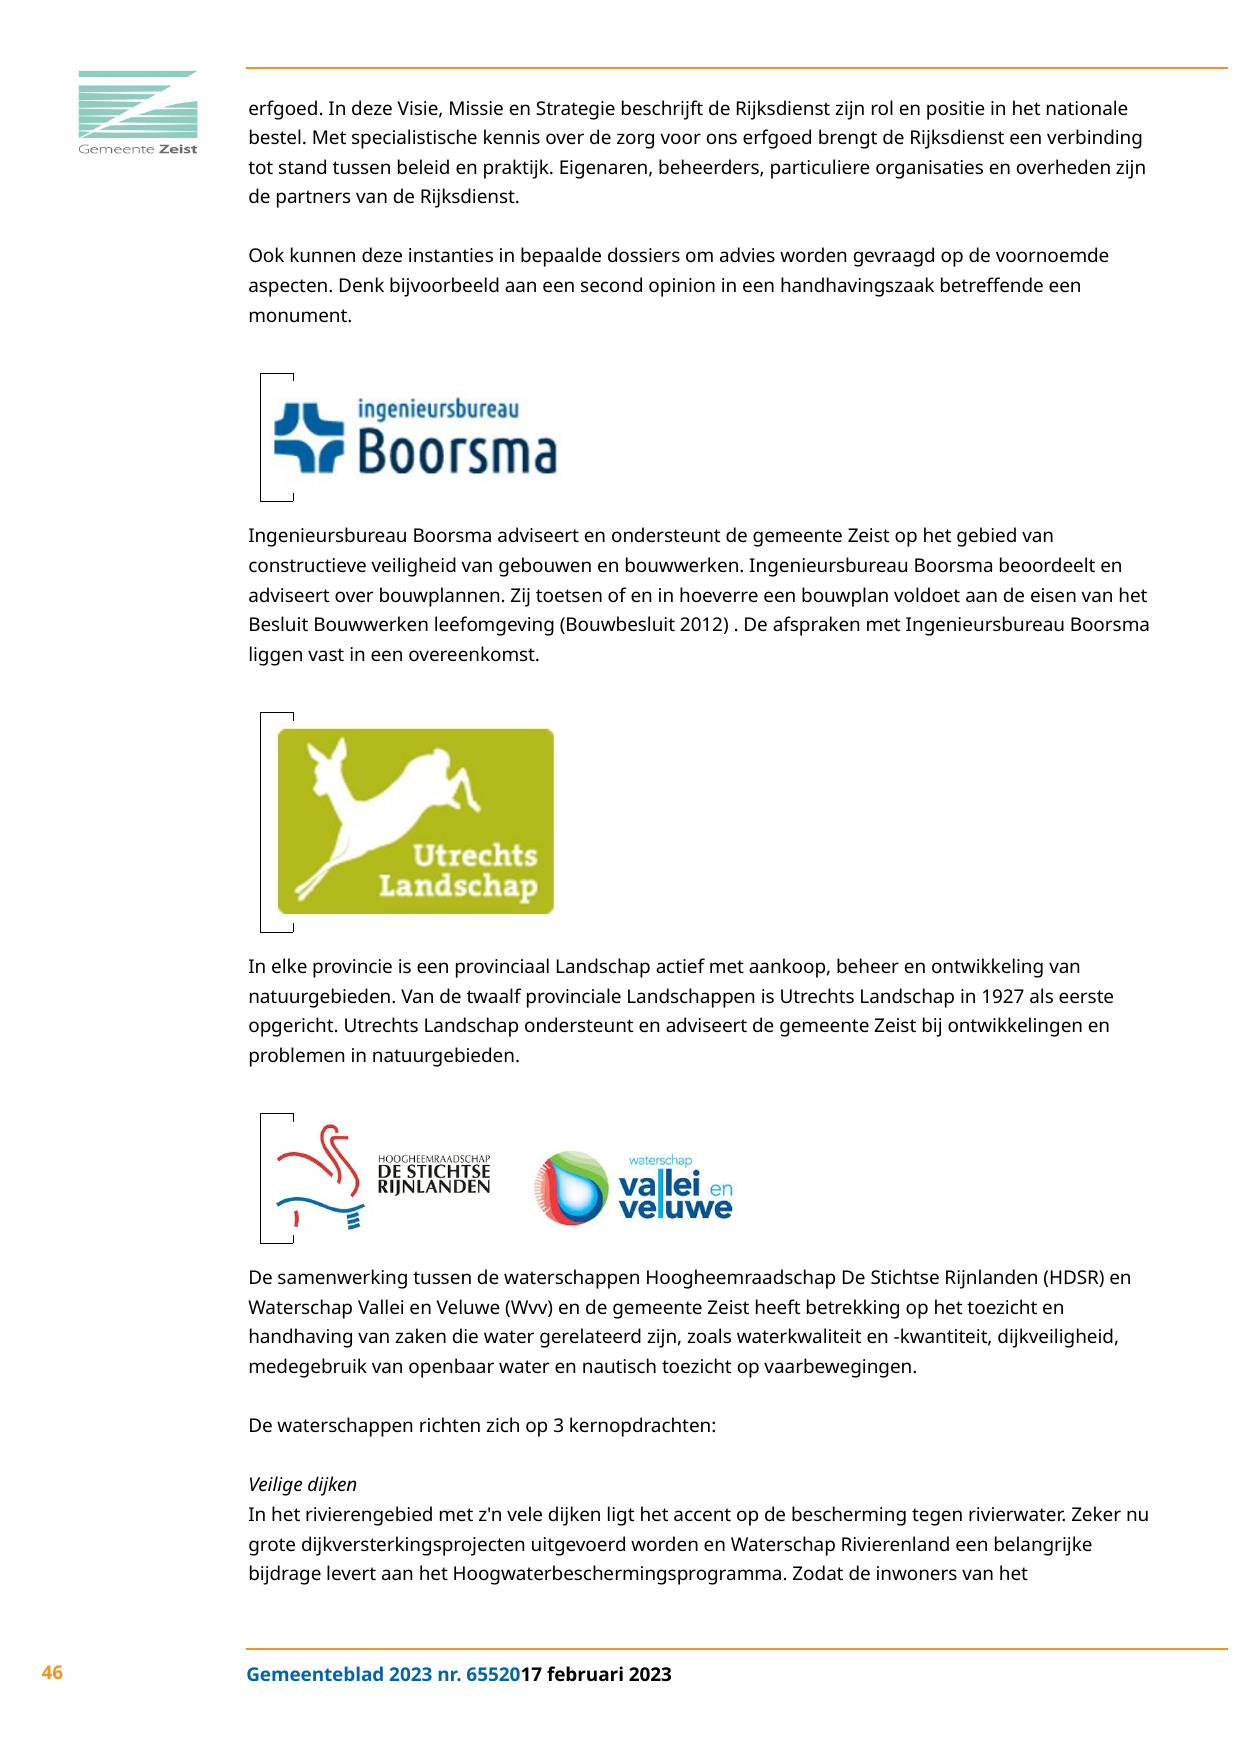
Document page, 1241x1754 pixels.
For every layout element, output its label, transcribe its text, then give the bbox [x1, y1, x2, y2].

picture [268, 1122, 742, 1235]
text Ook kunnen deze instanties in bepaalde dossiers om advies worden gevraagd op de voornoemde aspecten. Denk bijvoorbeeld aan een second opinion in een handhavingszaak betreffende een monument. [248, 243, 1152, 328]
text erfgoed. In deze Visie, Missie en Strategie beschrijft de Rijksdienst zijn rol en positie in het nationale bestel. Met specialistische kennis over de zorg voor ons erfgoed brengt de Rijksdienst een verbinding tot stand tussen beleid en praktijk. Eigenaren, beheerders, particuliere organisaties en overheden zijn de partners van de Rijksdienst. [248, 95, 1152, 209]
picture [268, 381, 565, 493]
text Ingenieursbureau Boorsma adviseert en ondersteunt de gemeente Zeist op het gebied van constructieve veiligheid van gebouwen en bouwwerken. Ingenieursbureau Boorsma beoordeelt en adviseert over bouwplannen. Zij toetsen of en in hoeverre een bouwplan voldoet aan de eisen van het Besluit Bouwwerken leefomgeving (Bouwbesluit 2012) . De afspraken met Ingenieursbureau Boorsma liggen vast in een overeenkomst. [248, 523, 1152, 667]
picture [268, 721, 565, 923]
text Veilige dijken [248, 1472, 1152, 1497]
picture [41, 47, 231, 172]
text De samenwerking tussen de waterschappen Hoogheemraadschap De Stichtse Rijnlanden (HDSR) en Waterschap Vallei en Veluwe (Wvv) en de gemeente Zeist heeft betrekking op het toezicht en handhaving van zaken die water gerelateerd zijn, zoals waterkwaliteit en -kwantiteit, dijkveiligheid, medegebruik van openbaar water en nautisch toezicht op vaarbewegingen. [248, 1264, 1152, 1379]
text In het rivierengebied met z'n vele dijken ligt het accent op de bescherming tegen rivierwater. Zeker nu grote dijkversterkingsprojecten uitgevoerd worden en Waterschap Rivierenland een belangrijke bijdrage levert aan het Hoogwaterbeschermingsprogramma. Zodat de inwoners van het [248, 1501, 1152, 1586]
text De waterschappen richten zich op 3 kernopdrachten: [248, 1412, 1152, 1438]
text In elke provincie is een provinciaal Landschap actief met aankoop, beheer en ontwikkeling van natuurgebieden. Van de twaalf provinciale Landschappen is Utrechts Landschap in 1927 als eerste opgericht. Utrechts Landschap ondersteunt en adviseert de gemeente Zeist bij ontwikkelingen en problemen in natuurgebieden. [248, 953, 1152, 1068]
